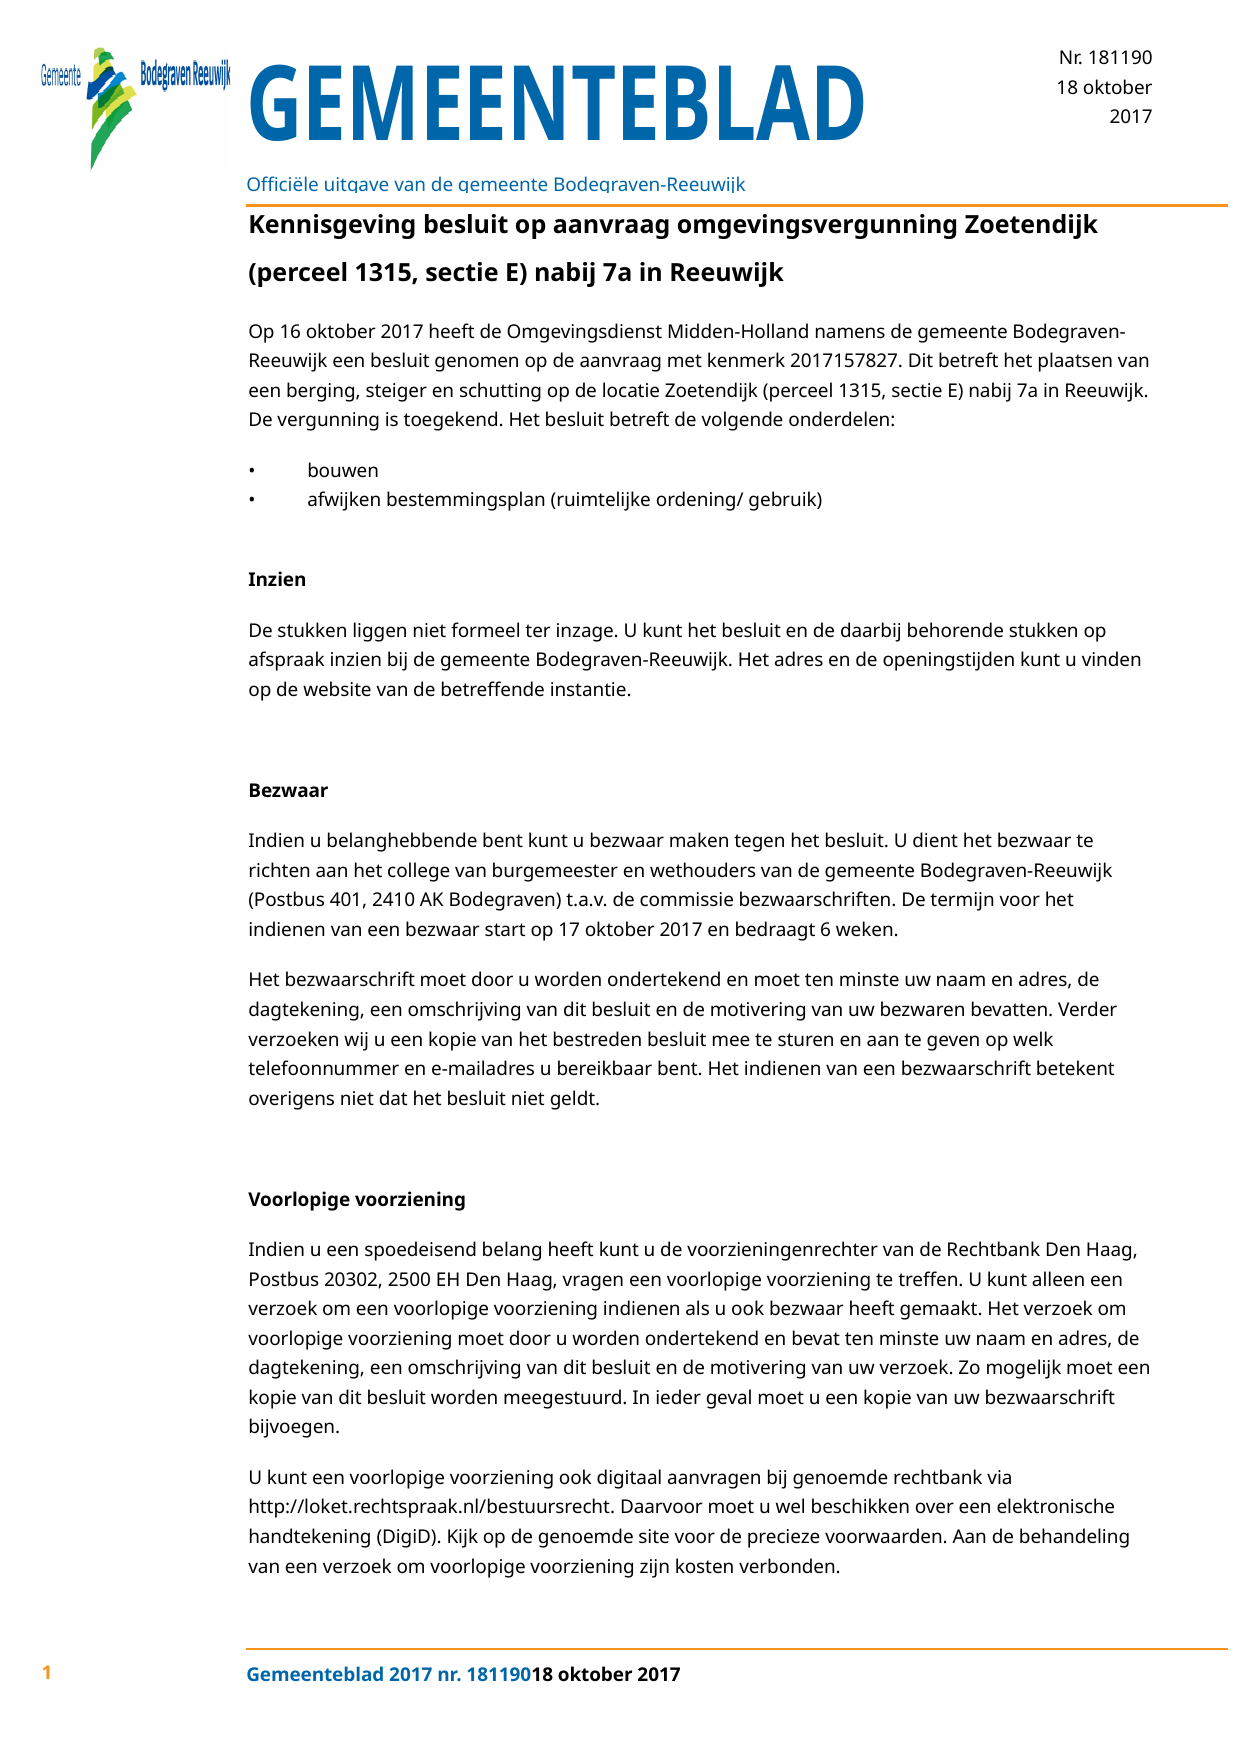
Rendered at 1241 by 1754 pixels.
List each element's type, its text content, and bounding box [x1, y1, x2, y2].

list bouwen [248, 457, 1152, 483]
text Op 16 oktober 2017 heeft de Omgevingsdienst Midden-Holland namens de gemeente Bodegraven-Reeuwijk een besluit genomen op de aanvraag met kenmerk 2017157827. Dit betreft het plaatsen van een berging, steiger en schutting op de locatie Zoetendijk (perceel 1315, sectie E) nabij 7a in Reeuwijk. De vergunning is toegekend. Het besluit betreft de volgende onderdelen: [248, 318, 1152, 432]
text Indien u een spoedeisend belang heeft kunt u de voorzieningenrechter van de Rechtbank Den Haag, Postbus 20302, 2500 EH Den Haag, vragen een voorlopige voorziening te treffen. U kunt alleen een verzoek om een voorlopige voorziening indienen als u ook bezwaar heeft gemaakt. Het verzoek om voorlopige voorziening moet door u worden ondertekend en bevat ten minste uw naam en adres, de dagtekening, een omschrijving van dit besluit en de motivering van uw verzoek. Zo mogelijk moet een kopie van dit besluit worden meegestuurd. In ieder geval moet u een kopie van uw bezwaarschrift bijvoegen. [248, 1236, 1152, 1439]
text Voorlopige voorziening [248, 1186, 1152, 1212]
list afwijken bestemmingsplan (ruimtelijke ordening/ gebruik) [248, 487, 1152, 512]
text Bezwaar [248, 777, 1152, 803]
text Inzien [248, 567, 1152, 592]
text Indien u belanghebbende bent kunt u bezwaar maken tegen het besluit. U dient het bezwaar te richten aan het college van burgemeester en wethouders van de gemeente Bodegraven-Reeuwijk (Postbus 401, 2410 AK Bodegraven) t.a.v. de commissie bezwaarschriften. De termijn voor het indienen van een bezwaar start op 17 oktober 2017 en bedraagt 6 weken. [248, 827, 1152, 942]
picture [41, 47, 231, 172]
text De stukken liggen niet formeel ter inzage. U kunt het besluit en de daarbij behorende stukken op afspraak inzien bij de gemeente Bodegraven-Reeuwijk. Het adres en de openingstijden kunt u vinden op de website van de betreffende instantie. [248, 617, 1152, 702]
text U kunt een voorlopige voorziening ook digitaal aanvragen bij genoemde rechtbank via http://loket.rechtspraak.nl/bestuursrecht. Daarvoor moet u wel beschikken over een elektronische handtekening (DigiD). Kijk op de genoemde site voor de precieze voorwaarden. Aan de behandeling van een verzoek om voorlopige voorziening zijn kosten verbonden. [248, 1464, 1152, 1579]
text Kennisgeving besluit op aanvraag omgevingsvergunning Zoetendijk (perceel 1315, sectie E) nabij 7a in Reeuwijk [248, 207, 1152, 288]
text Het bezwaarschrift moet door u worden ondertekend en moet ten minste uw naam en adres, de dagtekening, een omschrijving van dit besluit en de motivering van uw bezwaren bevatten. Verder verzoeken wij u een kopie van het bestreden besluit mee te sturen en aan te geven op welk telefoonnummer en e-mailadres u bereikbaar bent. Het indienen van een bezwaarschrift betekent overigens niet dat het besluit niet geldt. [248, 967, 1152, 1111]
